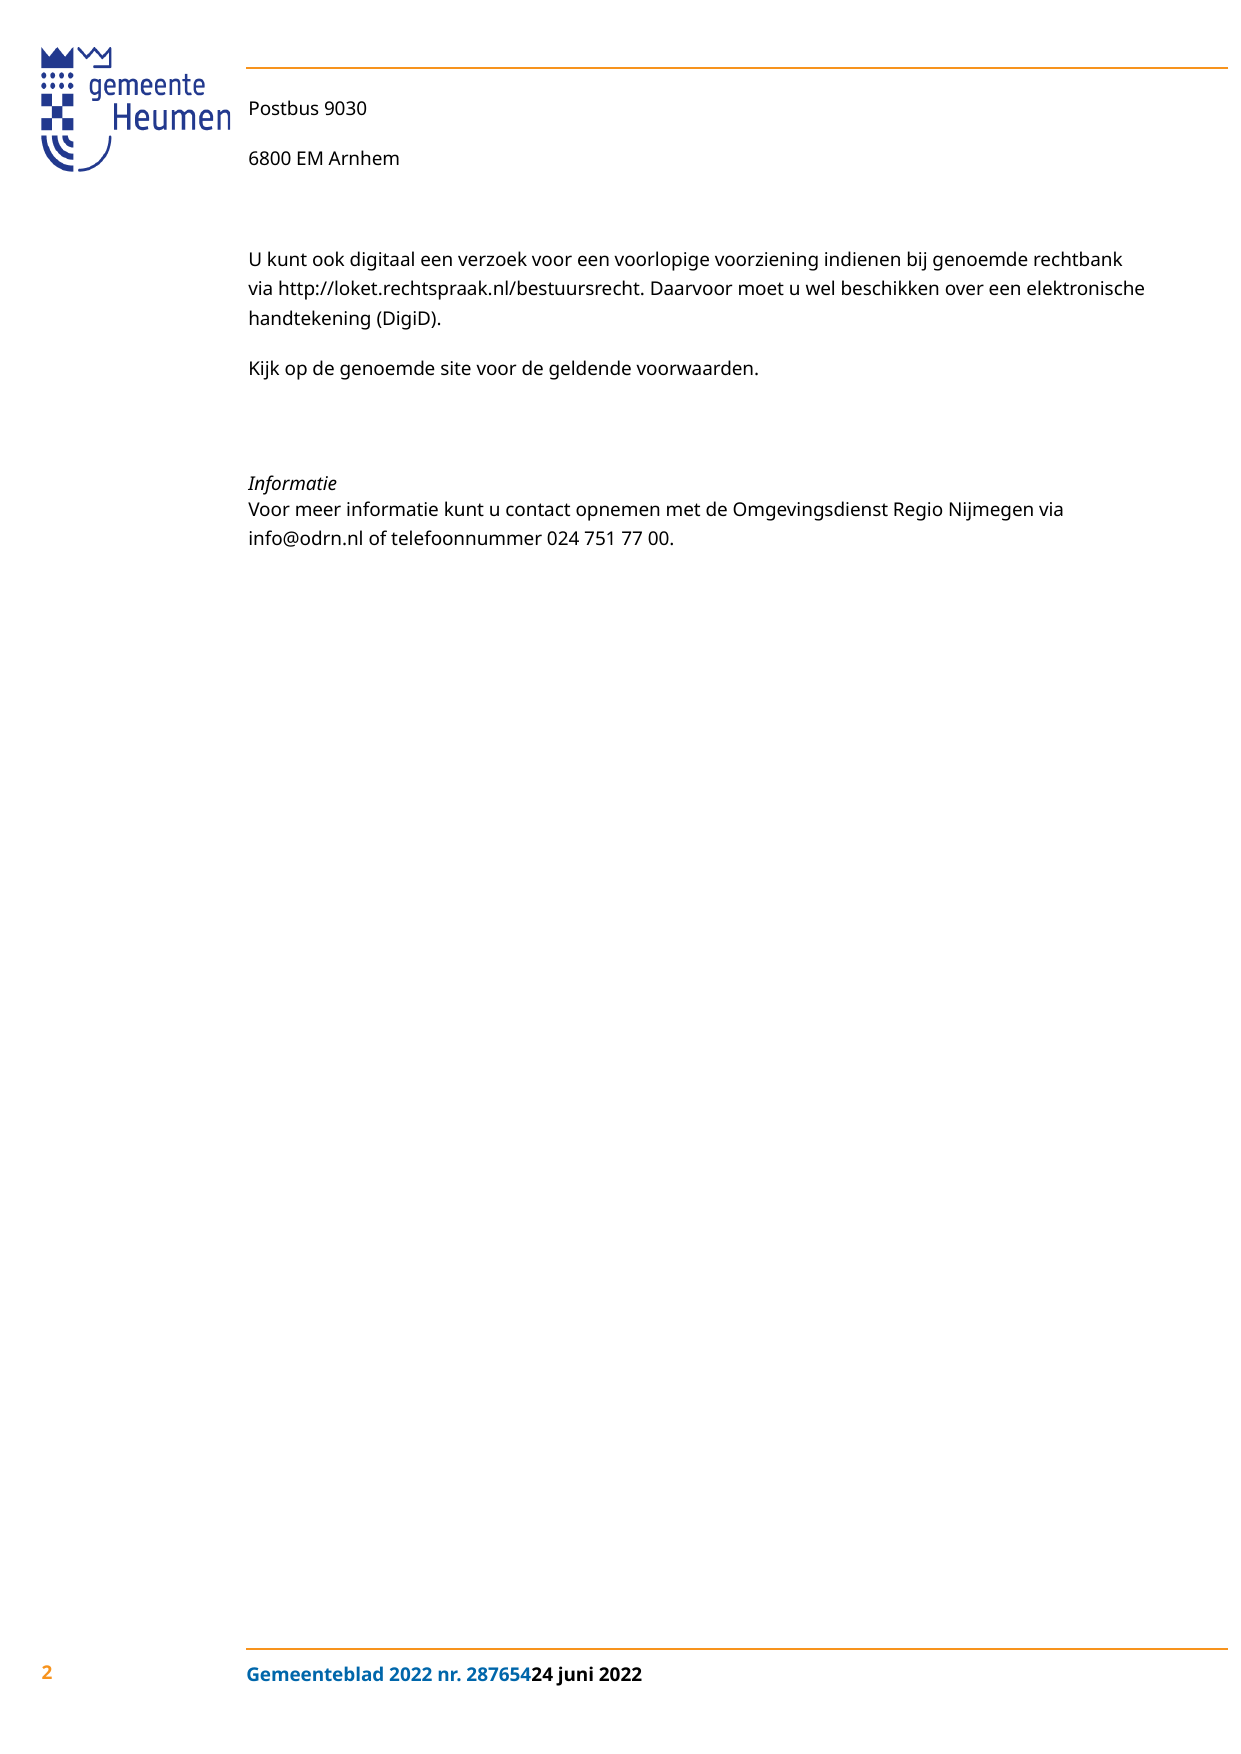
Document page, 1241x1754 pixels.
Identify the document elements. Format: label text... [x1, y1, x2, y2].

text Voor meer informatie kunt u contact opnemen met de Omgevingsdienst Regio Nijmegen via info@odrn.nl of telefoonnummer 024 751 77 00. [248, 496, 1152, 551]
picture [41, 47, 231, 172]
text Postbus 9030 [248, 95, 1152, 121]
text 6800 EM Arnhem [248, 145, 1152, 171]
text Informatie [248, 470, 1152, 496]
text Kijk op de genoemde site voor de geldende voorwaarden. [248, 356, 1152, 381]
text U kunt ook digitaal een verzoek voor een voorlopige voorziening indienen bij genoemde rechtbank via http://loket.rechtspraak.nl/bestuursrecht. Daarvoor moet u wel beschikken over een elektronische handtekening (DigiD). [248, 246, 1152, 331]
